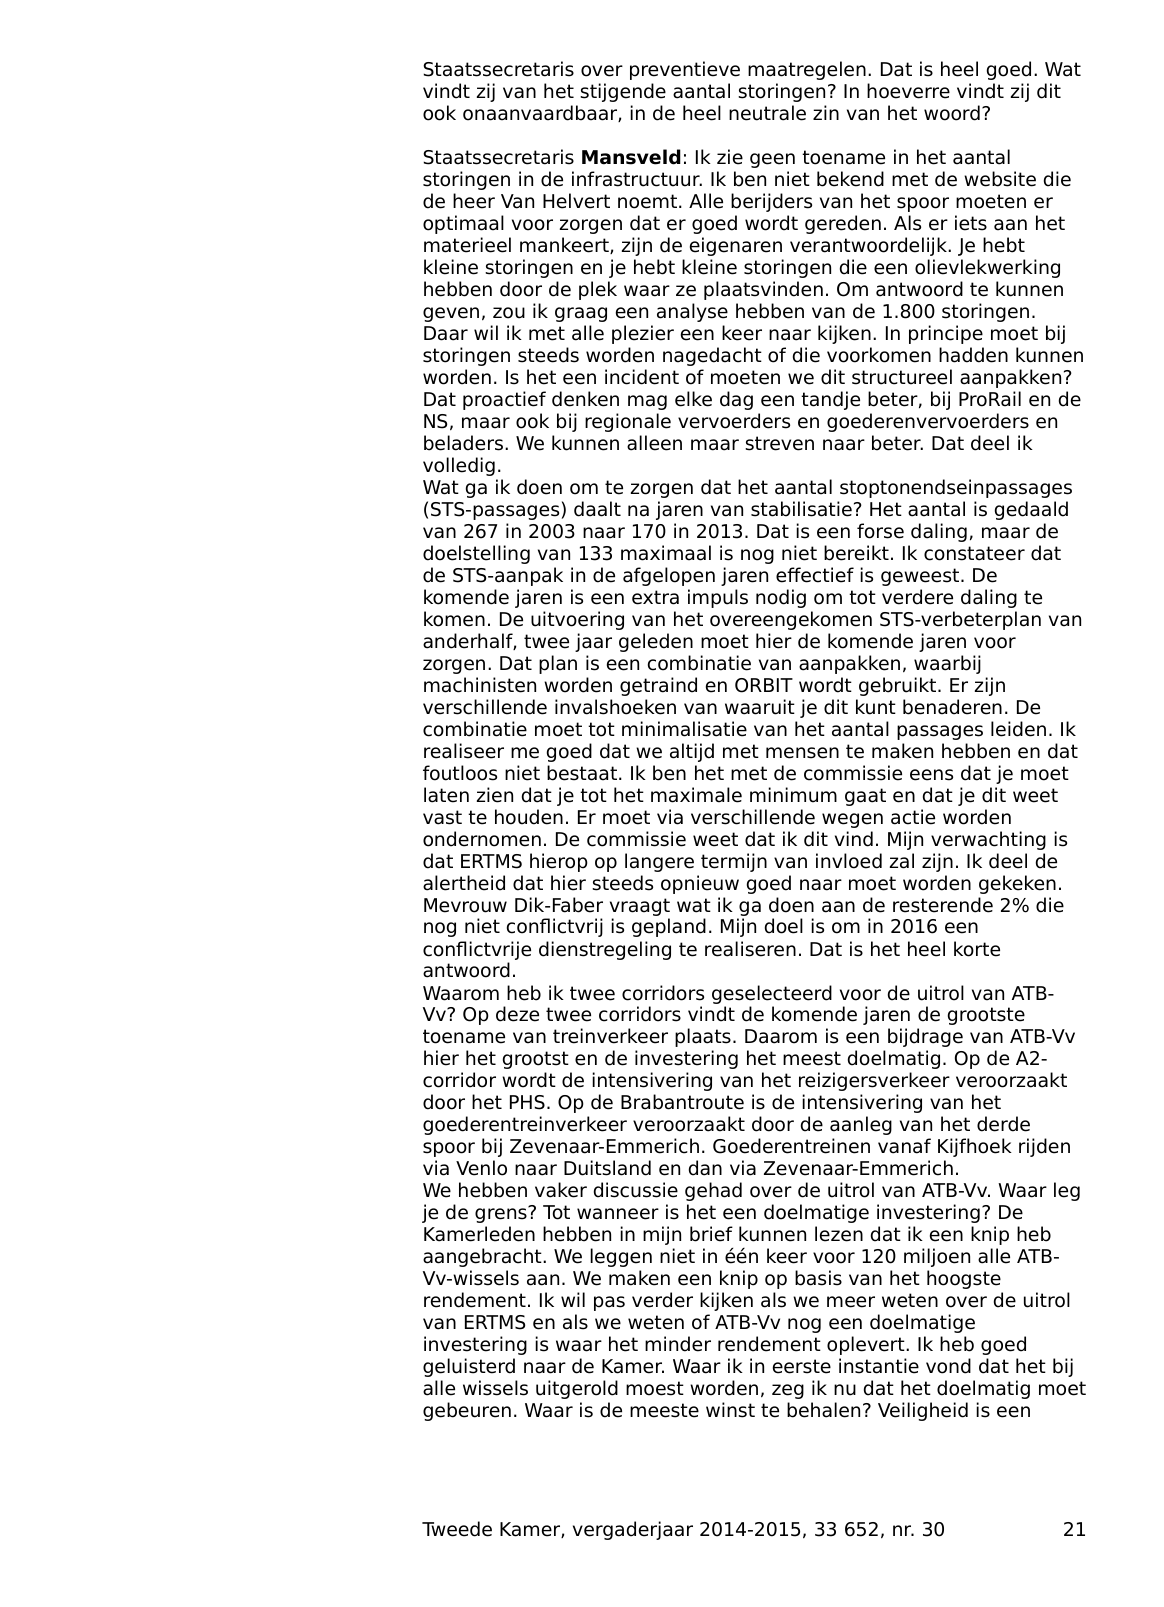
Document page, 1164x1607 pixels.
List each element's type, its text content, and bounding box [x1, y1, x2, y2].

text Mevrouw Dik-Faber vraagt wat ik ga doen aan de resterende 2% die nog niet conflictvrij is gepland. Mijn doel is om in 2016 een conflictvrije dienstregeling te realiseren. Dat is het heel korte antwoord. [422, 894, 1087, 982]
text Staatssecretaris Mansveld: Ik zie geen toename in het aantal storingen in de infrastructuur. Ik ben niet bekend met de website die de heer Van Helvert noemt. Alle berijders van het spoor moeten er optimaal voor zorgen dat er goed wordt gereden. Als er iets aan het materieel mankeert, zijn de eigenaren verantwoordelijk. Je hebt kleine storingen en je hebt kleine storingen die een olievlekwerking hebben door de plek waar ze plaatsvinden. Om antwoord te kunnen geven, zou ik graag een analyse hebben van de 1.800 storingen. Daar wil ik met alle plezier een keer naar kijken. In principe moet bij storingen steeds worden nagedacht of die voorkomen hadden kunnen worden. Is het een incident of moeten we dit structureel aanpakken? Dat proactief denken mag elke dag een tandje beter, bij ProRail en de NS, maar ook bij regionale vervoerders en goederenvervoerders en beladers. We kunnen alleen maar streven naar beter. Dat deel ik volledig. [422, 147, 1087, 477]
text Waarom heb ik twee corridors geselecteerd voor de uitrol van ATB-Vv? Op deze twee corridors vindt de komende jaren de grootste toename van treinverkeer plaats. Daarom is een bijdrage van ATB-Vv hier het grootst en de investering het meest doelmatig. Op de A2-corridor wordt de intensivering van het reizigersverkeer veroorzaakt door het PHS. Op de Brabantroute is de intensivering van het goederentreinverkeer veroorzaakt door de aanleg van het derde spoor bij Zevenaar-Emmerich. Goederentreinen vanaf Kijfhoek rijden via Venlo naar Duitsland en dan via Zevenaar-Emmerich. [422, 982, 1087, 1180]
text Wat ga ik doen om te zorgen dat het aantal stoptonendseinpassages (STS-passages) daalt na jaren van stabilisatie? Het aantal is gedaald van 267 in 2003 naar 170 in 2013. Dat is een forse daling, maar de doelstelling van 133 maximaal is nog niet bereikt. Ik constateer dat de STS-aanpak in de afgelopen jaren effectief is geweest. De komende jaren is een extra impuls nodig om tot verdere daling te komen. De uitvoering van het overeengekomen STS-verbeterplan van anderhalf, twee jaar geleden moet hier de komende jaren voor zorgen. Dat plan is een combinatie van aanpakken, waarbij machinisten worden getraind en ORBIT wordt gebruikt. Er zijn verschillende invalshoeken van waaruit je dit kunt benaderen. De combinatie moet tot minimalisatie van het aantal passages leiden. Ik realiseer me goed dat we altijd met mensen te maken hebben en dat foutloos niet bestaat. Ik ben het met de commissie eens dat je moet laten zien dat je tot het maximale minimum gaat en dat je dit weet vast te houden. Er moet via verschillende wegen actie worden ondernomen. De commissie weet dat ik dit vind. Mijn verwachting is dat ERTMS hierop op langere termijn van invloed zal zijn. Ik deel de alertheid dat hier steeds opnieuw goed naar moet worden gekeken. [422, 477, 1087, 894]
text Staatssecretaris over preventieve maatregelen. Dat is heel goed. Wat vindt zij van het stijgende aantal storingen? In hoeverre vindt zij dit ook onaanvaardbaar, in de heel neutrale zin van het woord? [422, 59, 1087, 125]
text We hebben vaker discussie gehad over de uitrol van ATB-Vv. Waar leg je de grens? Tot wanneer is het een doelmatige investering? De Kamerleden hebben in mijn brief kunnen lezen dat ik een knip heb aangebracht. We leggen niet in één keer voor 120 miljoen alle ATB-Vv-wissels aan. We maken een knip op basis van het hoogste rendement. Ik wil pas verder kijken als we meer weten over de uitrol van ERTMS en als we weten of ATB-Vv nog een doelmatige investering is waar het minder rendement oplevert. Ik heb goed geluisterd naar de Kamer. Waar ik in eerste instantie vond dat het bij alle wissels uitgerold moest worden, zeg ik nu dat het doelmatig moet gebeuren. Waar is de meeste winst te behalen? Veiligheid is een [422, 1180, 1087, 1422]
